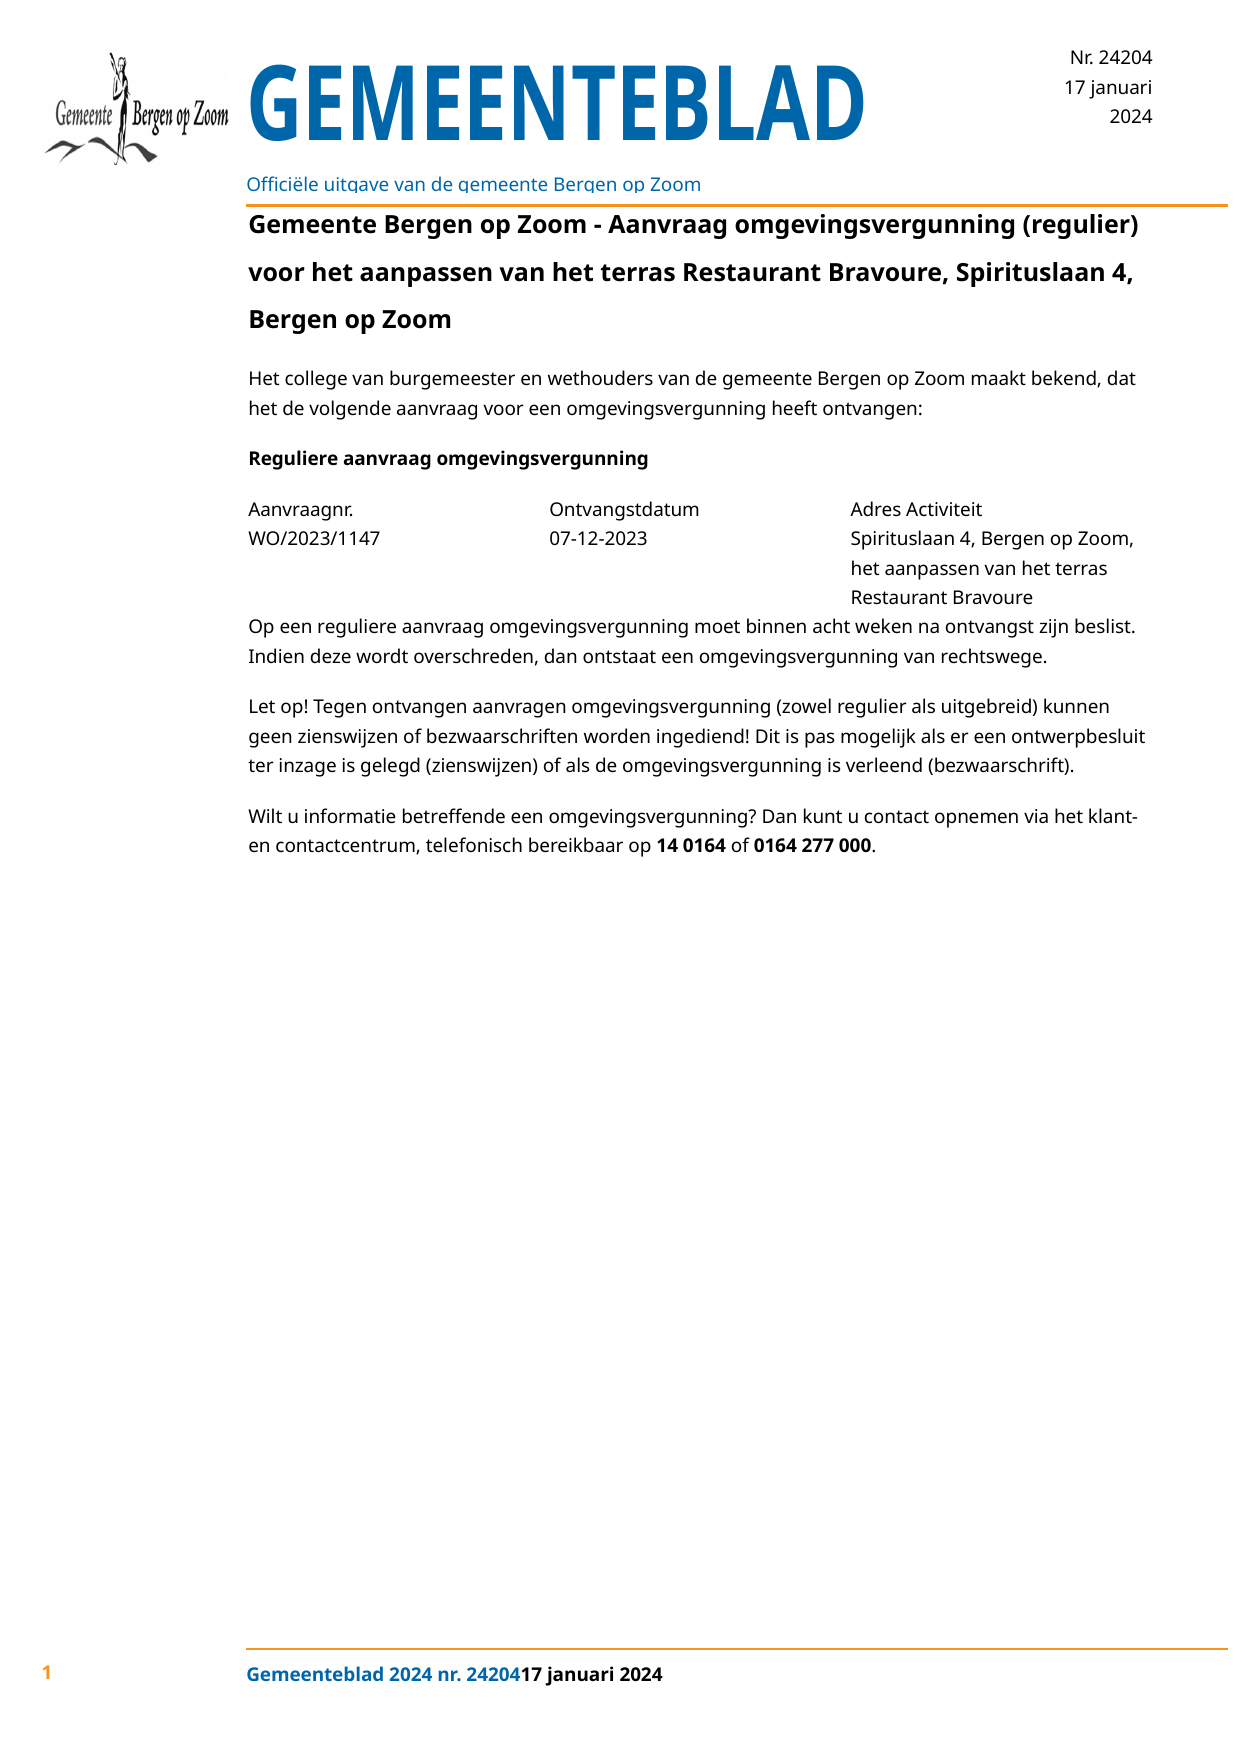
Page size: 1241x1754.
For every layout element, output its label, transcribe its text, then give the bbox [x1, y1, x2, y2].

text Let op! Tegen ontvangen aanvragen omgevingsvergunning (zowel regulier als uitgebreid) kunnen geen zienswijzen of bezwaarschriften worden ingediend! Dit is pas mogelijk als er een ontwerpbesluit ter inzage is gelegd (zienswijzen) of als de omgevingsvergunning is verleend (bezwaarschrift). [248, 693, 1152, 778]
table_header Spirituslaan 4, Bergen op Zoom, het aanpassen van het terras Restaurant Bravoure [850, 525, 1152, 610]
table_header Aanvraagnr. [248, 496, 549, 522]
table_header Adres Activiteit [850, 496, 1152, 522]
table_header WO/2023/1147 [248, 525, 549, 610]
picture [41, 47, 231, 172]
text Gemeente Bergen op Zoom - Aanvraag omgevingsvergunning (regulier) voor het aanpassen van het terras Restaurant Bravoure, Spirituslaan 4, Bergen op Zoom [248, 207, 1152, 336]
text Wilt u informatie betreffende een omgevingsvergunning? Dan kunt u contact opnemen via het klant- en contactcentrum, telefonisch bereikbaar op 14 0164 of 0164 277 000. [248, 803, 1152, 858]
text Reguliere aanvraag omgevingsvergunning [248, 446, 1152, 471]
table_header Ontvangstdatum [549, 496, 850, 522]
text Het college van burgemeester en wethouders van de gemeente Bergen op Zoom maakt bekend, dat het de volgende aanvraag voor een omgevingsvergunning heeft ontvangen: [248, 366, 1152, 421]
text Op een reguliere aanvraag omgevingsvergunning moet binnen acht weken na ontvangst zijn beslist. Indien deze wordt overschreden, dan ontstaat een omgevingsvergunning van rechtswege. [248, 613, 1152, 668]
table_header 07-12-2023 [549, 525, 850, 610]
